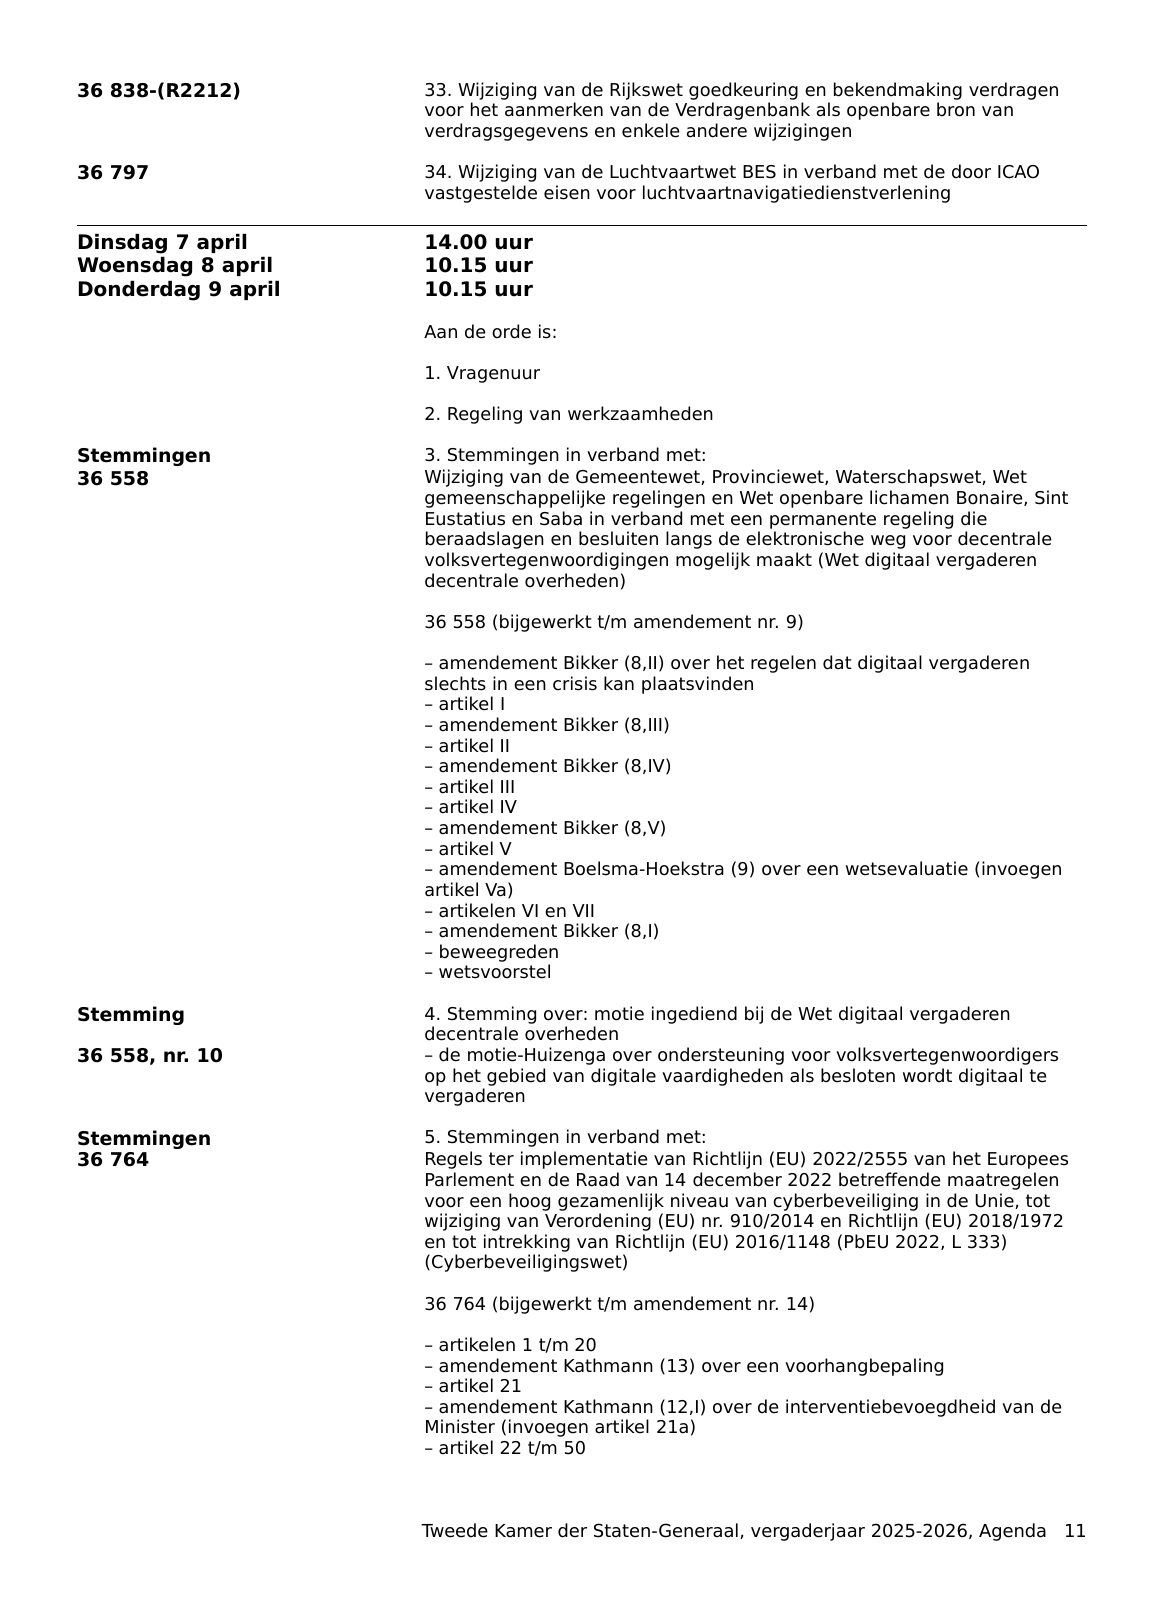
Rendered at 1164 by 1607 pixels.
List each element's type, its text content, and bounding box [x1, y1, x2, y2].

table_header [401, 226, 418, 254]
table_cell [401, 80, 418, 142]
table_cell [77, 839, 401, 859]
table_cell [401, 278, 418, 301]
table_cell – artikel I [418, 694, 1087, 715]
table_cell [401, 162, 418, 203]
table_cell [77, 301, 401, 322]
table_cell [77, 384, 401, 404]
table_cell Stemming [77, 1004, 401, 1045]
table_cell [401, 901, 418, 921]
table_cell [418, 1273, 1087, 1294]
table_cell [401, 301, 418, 322]
table_cell – amendement Kathmann (13) over een voorhangbepaling [418, 1356, 1087, 1376]
table_cell Donderdag 9 april [77, 278, 401, 301]
table_cell [418, 425, 1087, 445]
table_cell [401, 142, 418, 162]
table_cell – amendement Bikker (8,V) [418, 818, 1087, 839]
table_cell [401, 425, 418, 445]
table_cell [77, 1294, 401, 1314]
table_cell – wetsvoorstel [418, 963, 1087, 983]
table_cell [401, 633, 418, 653]
table_cell [77, 1356, 401, 1376]
table_cell [401, 404, 418, 425]
table_cell [418, 591, 1087, 612]
table_cell Wijziging van de Gemeentewet, Provinciewet, Waterschapswet, Wet gemeenschappelijke regelingen en Wet openbare lichamen Bonaire, Sint Eustatius en Saba in verband met een permanente regeling die beraadslagen en besluiten langs de elektronische weg voor decentrale volksvertegenwoordigingen mogelijk maakt (Wet digitaal vergaderen decentrale overheden) [418, 468, 1087, 591]
table_header Dinsdag 7 april [77, 226, 401, 254]
table_cell [401, 254, 418, 278]
table_cell – artikel IV [418, 798, 1087, 818]
table_cell [418, 1314, 1087, 1335]
table_cell – artikel 22 t/m 50 [418, 1438, 1087, 1459]
table_cell [401, 1273, 418, 1294]
table_cell [77, 694, 401, 715]
table_cell [401, 756, 418, 777]
table_cell 36 797 [77, 162, 401, 203]
table_cell [77, 425, 401, 445]
table_cell [401, 963, 418, 983]
table_cell [77, 404, 401, 425]
table_cell [401, 1335, 418, 1356]
table_cell [77, 777, 401, 797]
table_cell [77, 1335, 401, 1356]
table_cell [418, 59, 1087, 80]
table_cell Aan de orde is: [418, 322, 1087, 342]
table_cell – amendement Bikker (8,III) [418, 715, 1087, 736]
table_cell [401, 1004, 418, 1045]
table_cell 1. Vragenuur [418, 363, 1087, 383]
table_cell [77, 942, 401, 962]
table_cell 33. Wijziging van de Rijkswet goedkeuring en bekendmaking verdragen voor het aanmerken van de Verdragenbank als openbare bron van verdragsgegevens en enkele andere wijzigingen [418, 80, 1087, 142]
table_cell [401, 1397, 418, 1438]
table_cell [401, 445, 418, 467]
table_cell Stemmingen [77, 1128, 401, 1149]
table_cell [77, 798, 401, 818]
table_cell – beweegreden [418, 942, 1087, 962]
table_cell 5. Stemmingen in verband met: [418, 1128, 1087, 1149]
table_cell [401, 694, 418, 715]
table_cell – artikel III [418, 777, 1087, 797]
table_cell [77, 859, 401, 901]
table_cell [77, 591, 401, 612]
table_cell Woensdag 8 april [77, 254, 401, 278]
table_cell – artikel II [418, 736, 1087, 756]
table_cell [77, 1107, 401, 1127]
table_cell [401, 1045, 418, 1107]
table_cell [401, 983, 418, 1004]
table_cell [77, 1273, 401, 1294]
table_cell [77, 1438, 401, 1459]
table_cell 36 558 (bijgewerkt t/m amendement nr. 9) [418, 612, 1087, 632]
table_cell [401, 942, 418, 962]
table_cell [418, 983, 1087, 1004]
table_cell [77, 715, 401, 736]
table_cell 10.15 uur [418, 278, 1087, 301]
table_cell 34. Wijziging van de Luchtvaartwet BES in verband met de door ICAO vastgestelde eisen voor luchtvaartnavigatiedienstverlening [418, 162, 1087, 203]
table_cell 36 764 [77, 1149, 401, 1273]
table_cell [401, 859, 418, 901]
table_cell Regels ter implementatie van Richtlijn (EU) 2022/2555 van het Europees Parlement en de Raad van 14 december 2022 betreffende maatregelen voor een hoog gezamenlijk niveau van cyberbeveiliging in de Unie, tot wijziging van Verordening (EU) nr. 910/2014 en Richtlijn (EU) 2018/1972 en tot intrekking van Richtlijn (EU) 2016/1148 (PbEU 2022, L 333) (Cyberbeveiligingswet) [418, 1149, 1087, 1273]
table_cell [401, 1294, 418, 1314]
table_cell – amendement Kathmann (12,I) over de interventiebevoegdheid van de Minister (invoegen artikel 21a) [418, 1397, 1087, 1438]
table_cell [401, 839, 418, 859]
table_cell – artikel V [418, 839, 1087, 859]
table_cell [418, 1107, 1087, 1127]
table_cell [77, 756, 401, 777]
table_cell [77, 1397, 401, 1438]
table_cell [401, 612, 418, 632]
table_header 14.00 uur [418, 226, 1087, 254]
table_cell – amendement Bikker (8,IV) [418, 756, 1087, 777]
table_cell – artikel 21 [418, 1376, 1087, 1397]
table_cell [401, 1107, 418, 1127]
table_cell [77, 963, 401, 983]
table_cell [401, 342, 418, 363]
table_cell [401, 921, 418, 942]
table_cell – de motie-Huizenga over ondersteuning voor volksvertegenwoordigers op het gebied van digitale vaardigheden als besloten wordt digitaal te vergaderen [418, 1045, 1087, 1107]
table_cell [401, 1438, 418, 1459]
table_cell 2. Regeling van werkzaamheden [418, 404, 1087, 425]
table_cell [401, 468, 418, 591]
table_cell [77, 736, 401, 756]
table_cell [77, 59, 401, 80]
table_cell [77, 1376, 401, 1397]
table_cell [401, 736, 418, 756]
table_cell [77, 322, 401, 342]
table_cell [401, 715, 418, 736]
table_cell [77, 363, 401, 383]
table_cell [401, 363, 418, 383]
table_cell [401, 1376, 418, 1397]
table_cell [418, 342, 1087, 363]
table_cell – amendement Bikker (8,I) [418, 921, 1087, 942]
table_cell [401, 798, 418, 818]
table_cell 36 558, nr. 10 [77, 1045, 401, 1107]
table_cell [77, 901, 401, 921]
table_cell [77, 983, 401, 1004]
table_cell [401, 1149, 418, 1273]
table_cell [77, 142, 401, 162]
table_cell 36 558 [77, 468, 401, 591]
table_cell [418, 142, 1087, 162]
table_cell [401, 653, 418, 694]
table_cell – amendement Boelsma-Hoekstra (9) over een wetsevaluatie (invoegen artikel Va) [418, 859, 1087, 901]
table_cell Stemmingen [77, 445, 401, 467]
table_cell [77, 921, 401, 942]
table_cell [418, 384, 1087, 404]
table_cell [401, 591, 418, 612]
table_cell 10.15 uur [418, 254, 1087, 278]
table_cell 36 764 (bijgewerkt t/m amendement nr. 14) [418, 1294, 1087, 1314]
table_cell [401, 59, 418, 80]
table_cell [401, 1128, 418, 1149]
table_cell [418, 301, 1087, 322]
table_cell [401, 1356, 418, 1376]
table_cell [77, 818, 401, 839]
table_cell [401, 384, 418, 404]
table_cell 36 838-(R2212) [77, 80, 401, 142]
table_cell 3. Stemmingen in verband met: [418, 445, 1087, 467]
table_cell – artikelen VI en VII [418, 901, 1087, 921]
table_cell [77, 633, 401, 653]
table_cell [401, 818, 418, 839]
table_cell [77, 342, 401, 363]
table_cell [401, 1314, 418, 1335]
table_cell – artikelen 1 t/m 20 [418, 1335, 1087, 1356]
table_cell – amendement Bikker (8,II) over het regelen dat digitaal vergaderen slechts in een crisis kan plaatsvinden [418, 653, 1087, 694]
table_cell [401, 777, 418, 797]
table_cell [77, 1314, 401, 1335]
table_cell 4. Stemming over: motie ingediend bij de Wet digitaal vergaderen decentrale overheden [418, 1004, 1087, 1045]
table_cell [77, 653, 401, 694]
table_cell [77, 612, 401, 632]
table_cell [401, 322, 418, 342]
table_cell [418, 633, 1087, 653]
